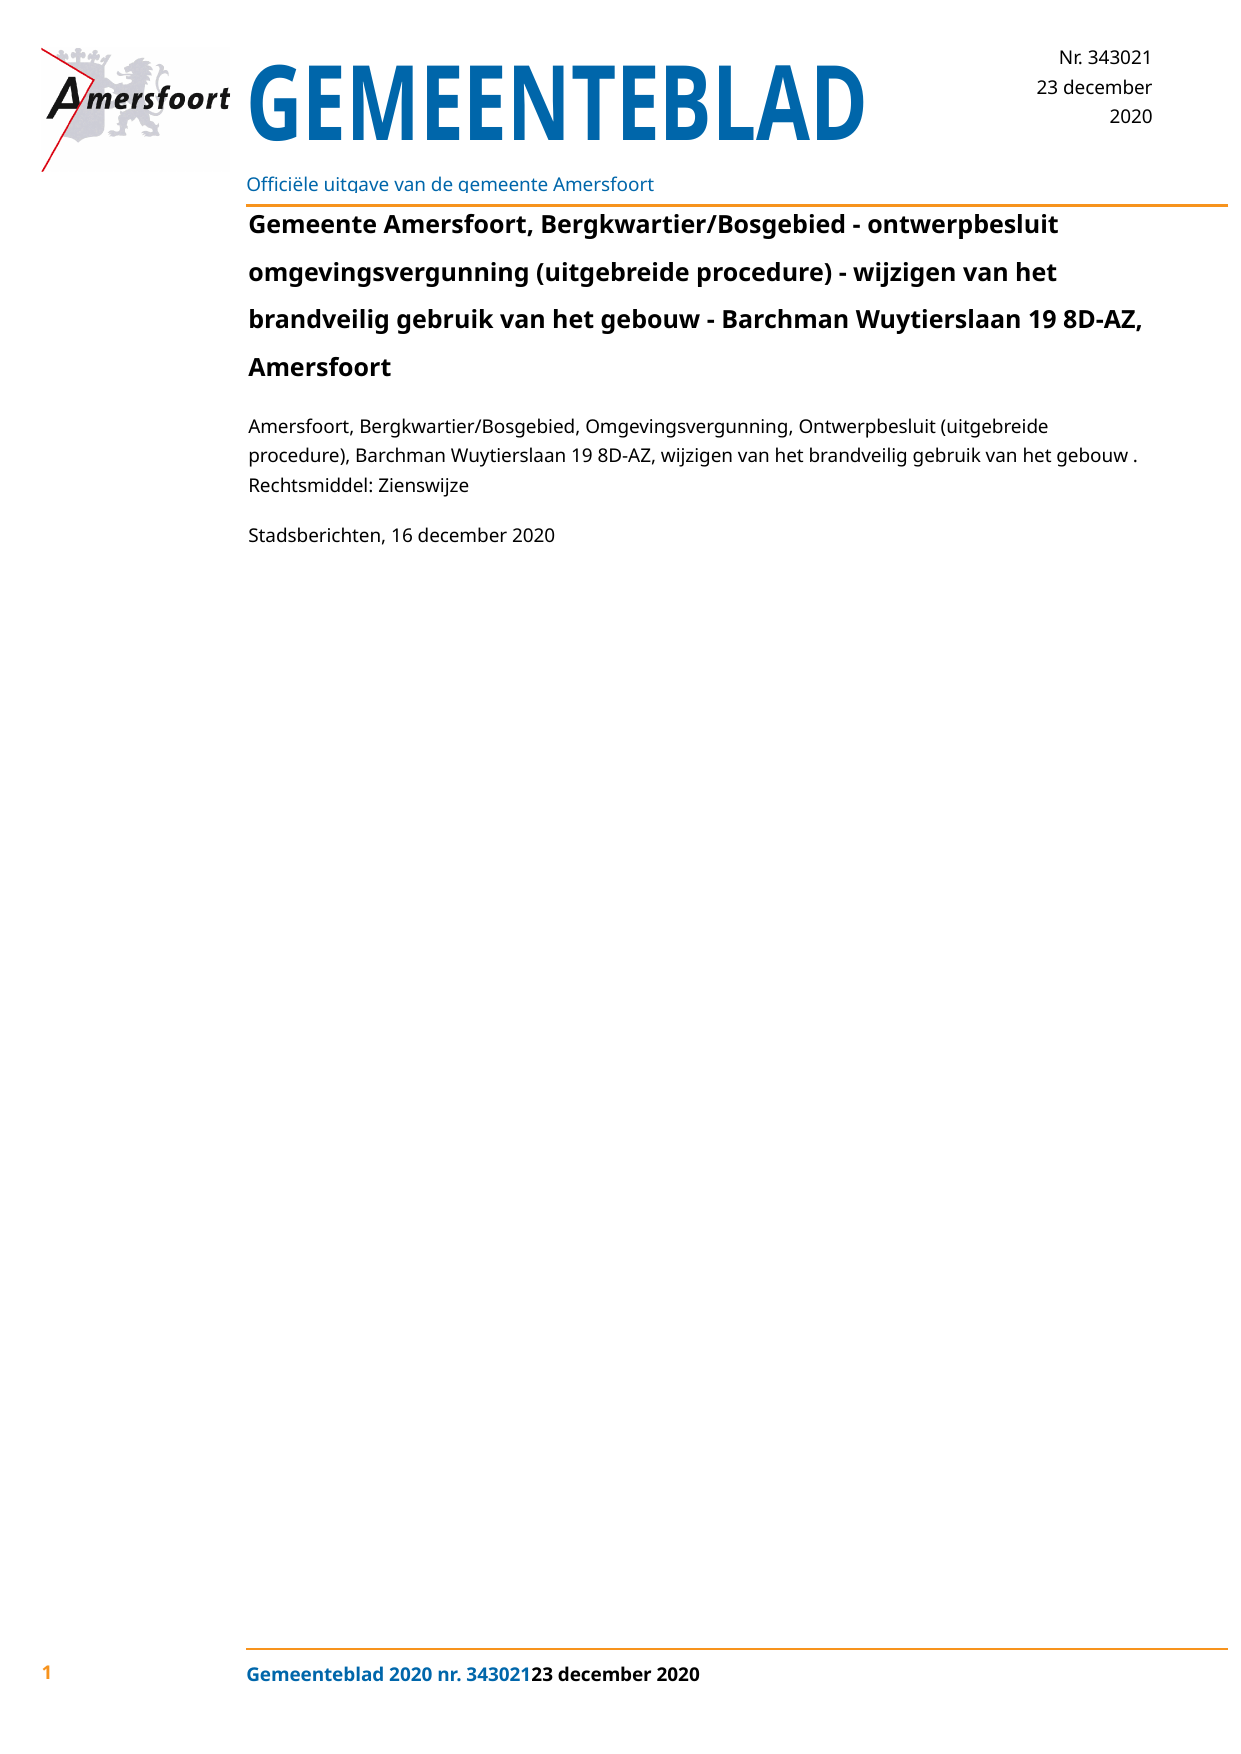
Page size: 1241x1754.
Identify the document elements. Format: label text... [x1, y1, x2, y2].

text Amersfoort, Bergkwartier/Bosgebied, Omgevingsvergunning, Ontwerpbesluit (uitgebreide procedure), Barchman Wuytierslaan 19 8D-AZ, wijzigen van het brandveilig gebruik van het gebouw . Rechtsmiddel: Zienswijze [248, 413, 1152, 498]
text Gemeente Amersfoort, Bergkwartier/Bosgebied - ontwerpbesluit omgevingsvergunning (uitgebreide procedure) - wijzigen van het brandveilig gebruik van het gebouw - Barchman Wuytierslaan 19 8D-AZ, Amersfoort [248, 207, 1152, 384]
picture [41, 47, 231, 172]
text Stadsberichten, 16 december 2020 [248, 523, 1152, 548]
